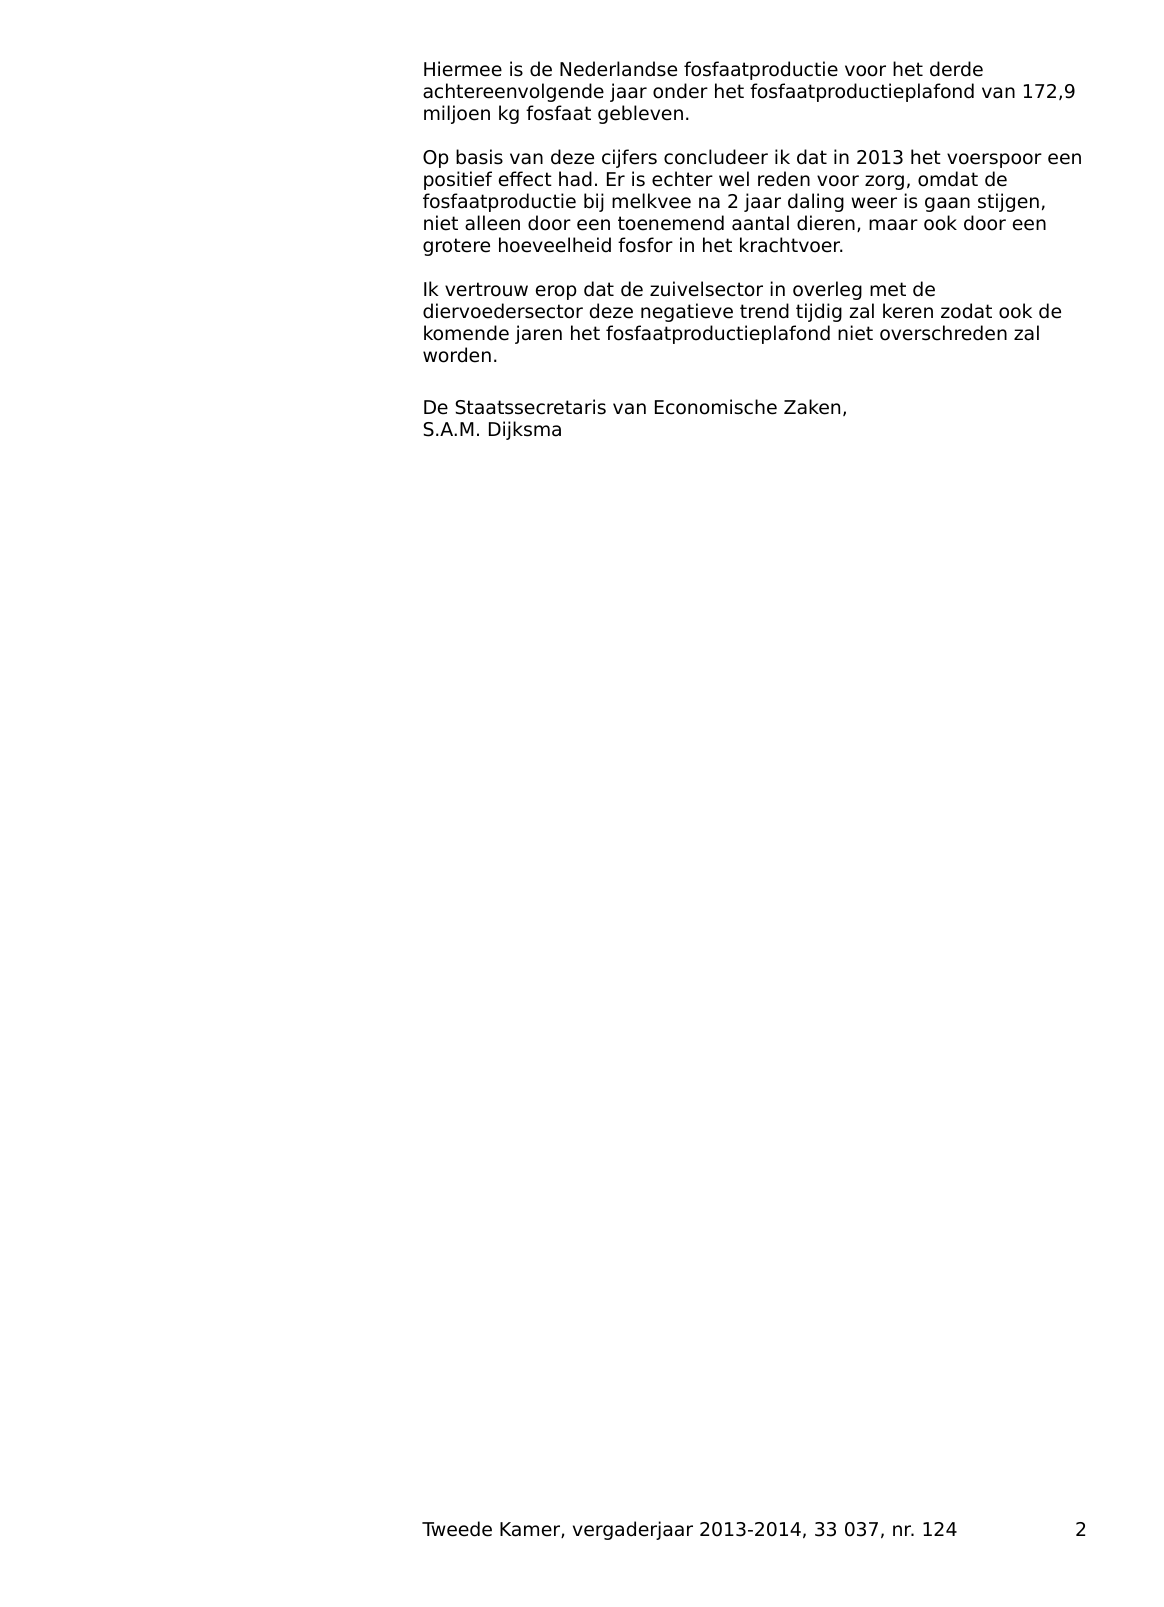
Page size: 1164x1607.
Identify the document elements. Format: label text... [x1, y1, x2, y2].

text Op basis van deze cijfers concludeer ik dat in 2013 het voerspoor een positief effect had. Er is echter wel reden voor zorg, omdat de fosfaatproductie bij melkvee na 2 jaar daling weer is gaan stijgen, niet alleen door een toenemend aantal dieren, maar ook door een grotere hoeveelheid fosfor in het krachtvoer. [422, 147, 1087, 257]
text De Staatssecretaris van Economische Zaken, S.A.M. Dijksma [422, 397, 1087, 441]
text Ik vertrouw erop dat de zuivelsector in overleg met de diervoedersector deze negatieve trend tijdig zal keren zodat ook de komende jaren het fosfaatproductieplafond niet overschreden zal worden. [422, 279, 1087, 367]
text Hiermee is de Nederlandse fosfaatproductie voor het derde achtereenvolgende jaar onder het fosfaatproductieplafond van 172,9 miljoen kg fosfaat gebleven. [422, 59, 1087, 125]
